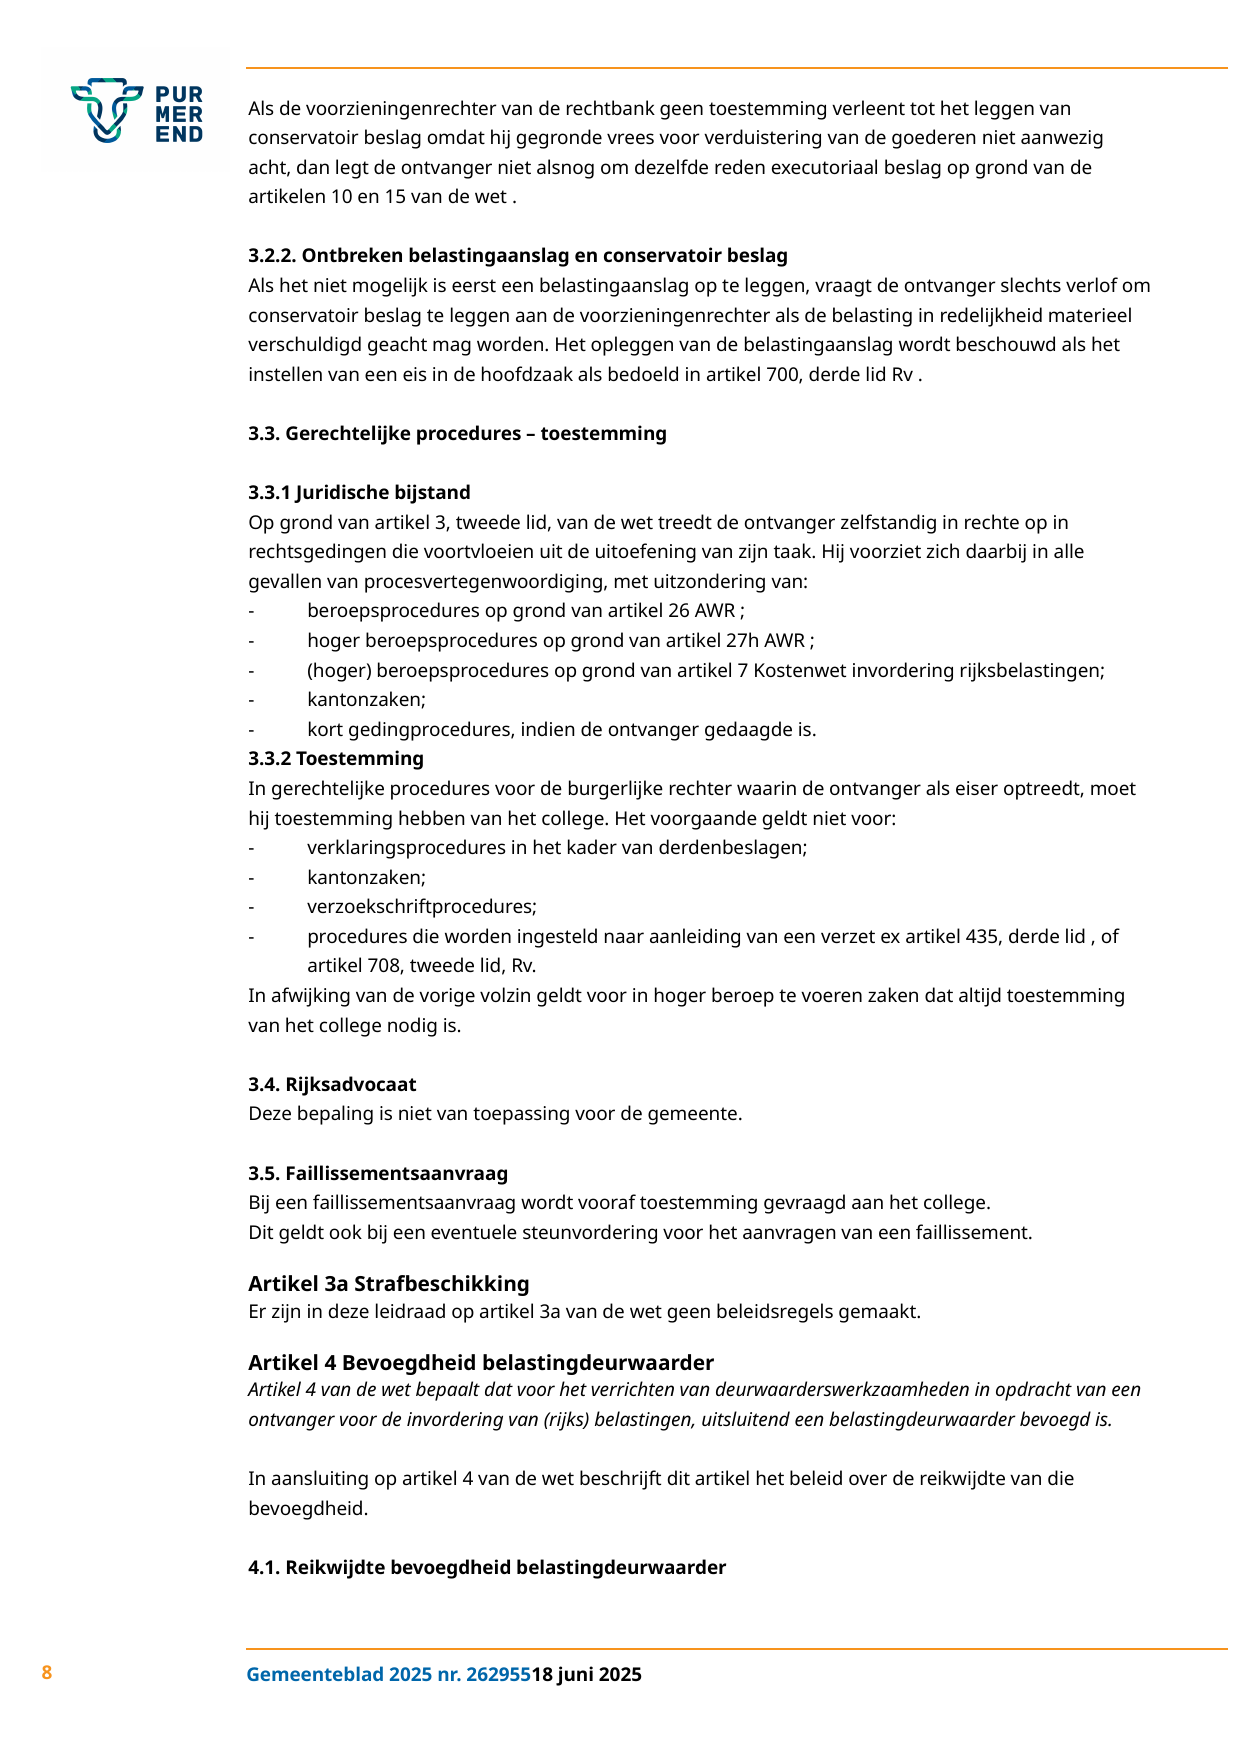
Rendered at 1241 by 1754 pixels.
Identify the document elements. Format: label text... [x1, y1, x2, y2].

text Artikel 3a Strafbeschikking [248, 1269, 1152, 1298]
list hoger beroepsprocedures op grond van artikel 27h AWR ; [248, 627, 1152, 653]
text 3.5. Faillissementsaanvraag [248, 1160, 1152, 1186]
text 3.4. Rijksadvocaat [248, 1071, 1152, 1097]
text Bij een faillissementsaanvraag wordt vooraf toestemming gevraagd aan het college. [248, 1189, 1152, 1215]
list (hoger) beroepsprocedures op grond van artikel 7 Kostenwet invordering rijksbelastingen; [248, 657, 1152, 683]
list procedures die worden ingesteld naar aanleiding van een verzet ex artikel 435, derde lid , of artikel 708, tweede lid, Rv. [248, 923, 1152, 978]
text Als de voorzieningenrechter van de rechtbank geen toestemming verleent tot het leggen van conservatoir beslag omdat hij gegronde vrees voor verduistering van de goederen niet aanwezig acht, dan legt de ontvanger niet alsnog om dezelfde reden executoriaal beslag op grond van de artikelen 10 en 15 van de wet . [248, 95, 1152, 209]
text 3.3.1 Juridische bijstand [248, 479, 1152, 505]
list verzoekschriftprocedures; [248, 893, 1152, 919]
text Op grond van artikel 3, tweede lid, van de wet treedt de ontvanger zelfstandig in rechte op in rechtsgedingen die voortvloeien uit de uitoefening van zijn taak. Hij voorziet zich daarbij in alle gevallen van procesvertegenwoordiging, met uitzondering van: [248, 509, 1152, 594]
text In gerechtelijke procedures voor de burgerlijke rechter waarin de ontvanger als eiser optreedt, moet hij toestemming hebben van het college. Het voorgaande geldt niet voor: [248, 775, 1152, 831]
text In aansluiting op artikel 4 van de wet beschrijft dit artikel het beleid over de reikwijdte van die bevoegdheid. [248, 1465, 1152, 1521]
list kort gedingprocedures, indien de ontvanger gedaagde is. [248, 716, 1152, 742]
picture [41, 47, 231, 172]
text 4.1. Reikwijdte bevoegdheid belastingdeurwaarder [248, 1554, 1152, 1580]
list beroepsprocedures op grond van artikel 26 AWR ; [248, 598, 1152, 623]
text Als het niet mogelijk is eerst een belastingaanslag op te leggen, vraagt de ontvanger slechts verlof om conservatoir beslag te leggen aan de voorzieningenrechter als de belasting in redelijkheid materieel verschuldigd geacht mag worden. Het opleggen van de belastingaanslag wordt beschouwd als het instellen van een eis in de hoofdzaak als bedoeld in artikel 700, derde lid Rv . [248, 272, 1152, 387]
text Er zijn in deze leidraad op artikel 3a van de wet geen beleidsregels gemaakt. [248, 1298, 1152, 1323]
text In afwijking van de vorige volzin geldt voor in hoger beroep te voeren zaken dat altijd toestemming van het college nodig is. [248, 982, 1152, 1038]
text Deze bepaling is niet van toepassing voor de gemeente. [248, 1101, 1152, 1126]
list kantonzaken; [248, 864, 1152, 890]
list verklaringsprocedures in het kader van derdenbeslagen; [248, 834, 1152, 860]
text 3.3. Gerechtelijke procedures – toestemming [248, 420, 1152, 446]
list kantonzaken; [248, 686, 1152, 712]
text Dit geldt ook bij een eventuele steunvordering voor het aanvragen van een faillissement. [248, 1219, 1152, 1245]
text 3.3.2 Toestemming [248, 746, 1152, 771]
text Artikel 4 van de wet bepaalt dat voor het verrichten van deurwaarderswerkzaamheden in opdracht van een ontvanger voor de invordering van (rijks) belastingen, uitsluitend een belastingdeurwaarder bevoegd is. [248, 1377, 1152, 1432]
text Artikel 4 Bevoegdheid belastingdeurwaarder [248, 1348, 1152, 1377]
text 3.2.2. Ontbreken belastingaanslag en conservatoir beslag [248, 243, 1152, 268]
